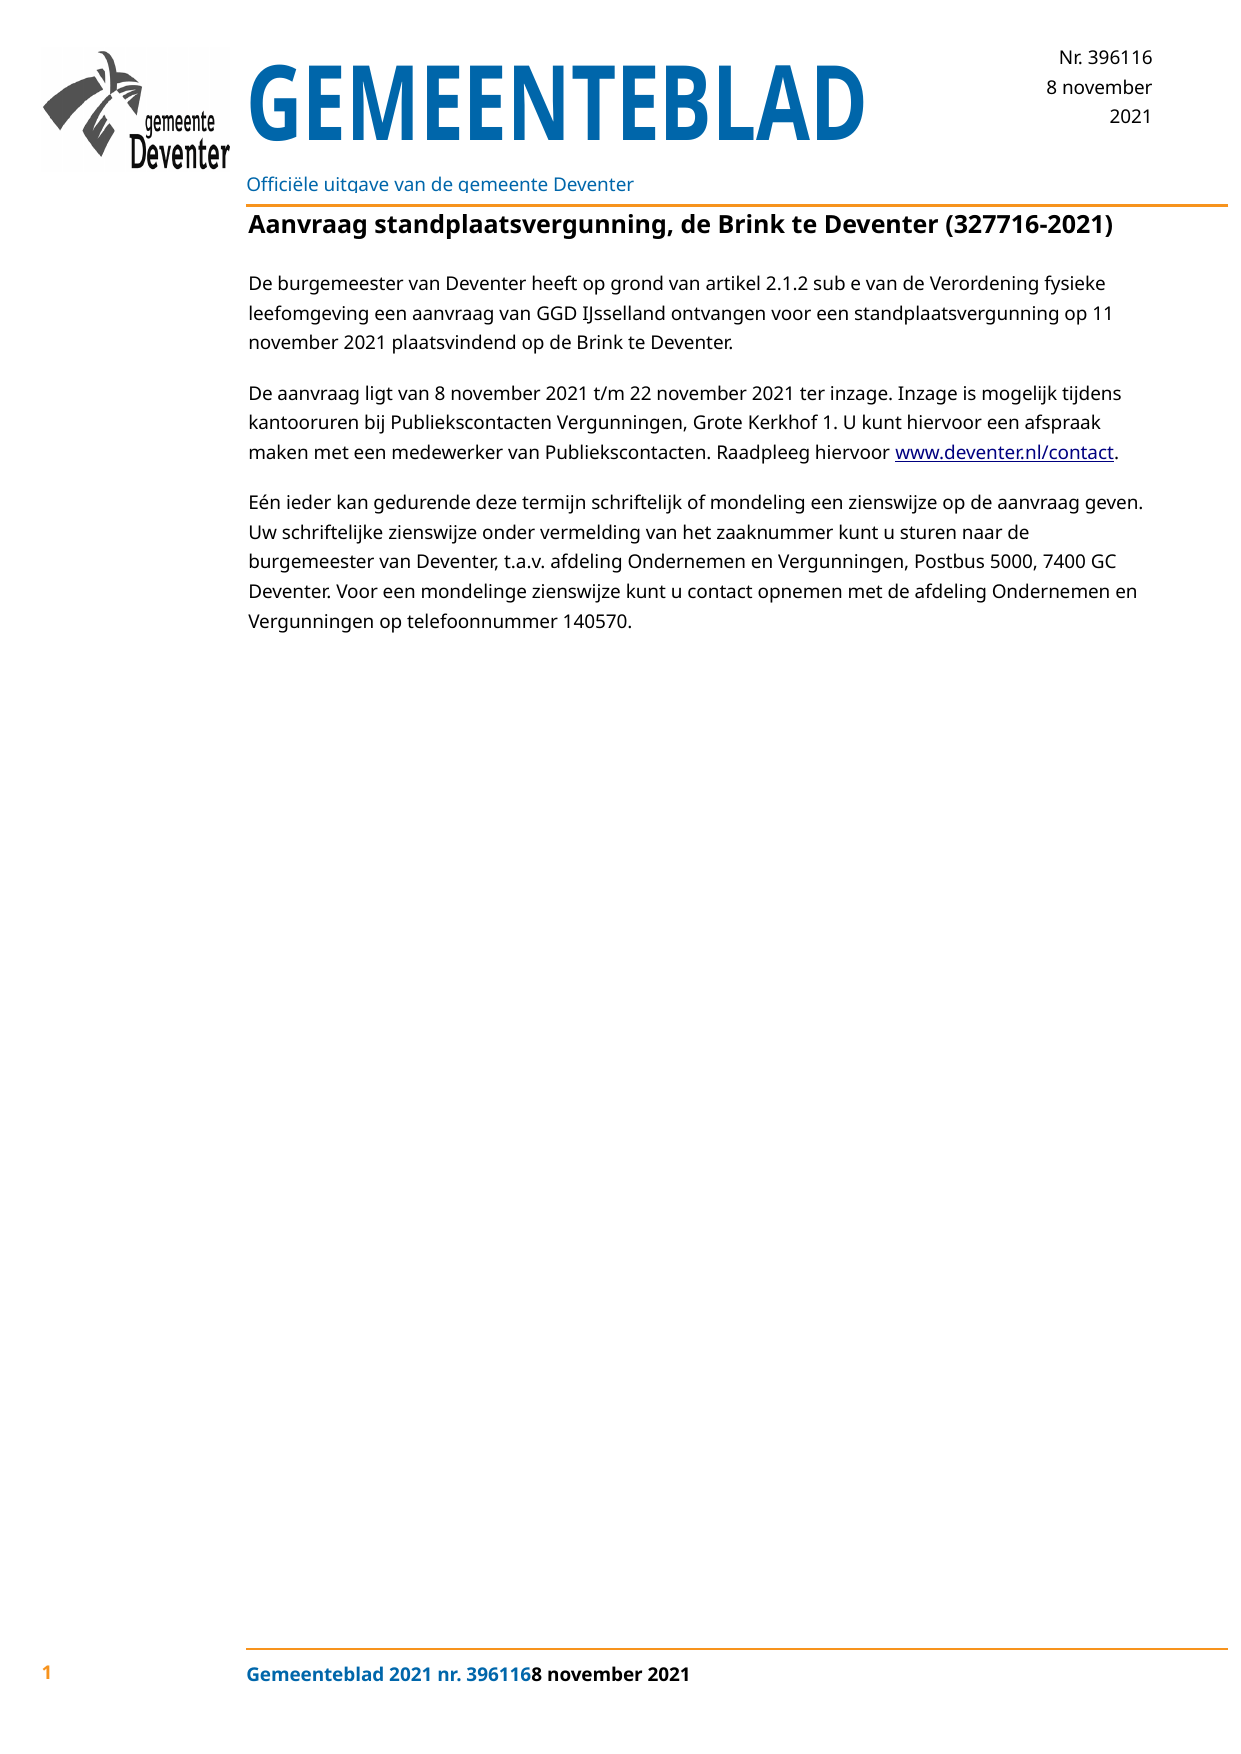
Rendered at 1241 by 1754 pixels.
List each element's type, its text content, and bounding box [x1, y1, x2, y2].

text De aanvraag ligt van 8 november 2021 t/m 22 november 2021 ter inzage. Inzage is mogelijk tijdens kantooruren bij Publiekscontacten Vergunningen, Grote Kerkhof 1. U kunt hiervoor een afspraak maken met een medewerker van Publiekscontacten. Raadpleeg hiervoor www.deventer.nl/contact. [248, 380, 1152, 465]
text Eén ieder kan gedurende deze termijn schriftelijk of mondeling een zienswijze op de aanvraag geven. Uw schriftelijke zienswijze onder vermelding van het zaaknummer kunt u sturen naar de burgemeester van Deventer, t.a.v. afdeling Ondernemen en Vergunningen, Postbus 5000, 7400 GC Deventer. Voor een mondelinge zienswijze kunt u contact opnemen met de afdeling Ondernemen en Vergunningen op telefoonnummer 140570. [248, 489, 1152, 633]
picture [41, 47, 231, 172]
text De burgemeester van Deventer heeft op grond van artikel 2.1.2 sub e van de Verordening fysieke leefomgeving een aanvraag van GGD IJsselland ontvangen voor een standplaatsvergunning op 11 november 2021 plaatsvindend op de Brink te Deventer. [248, 270, 1152, 355]
text Aanvraag standplaatsvergunning, de Brink te Deventer (327716-2021) [248, 207, 1152, 241]
